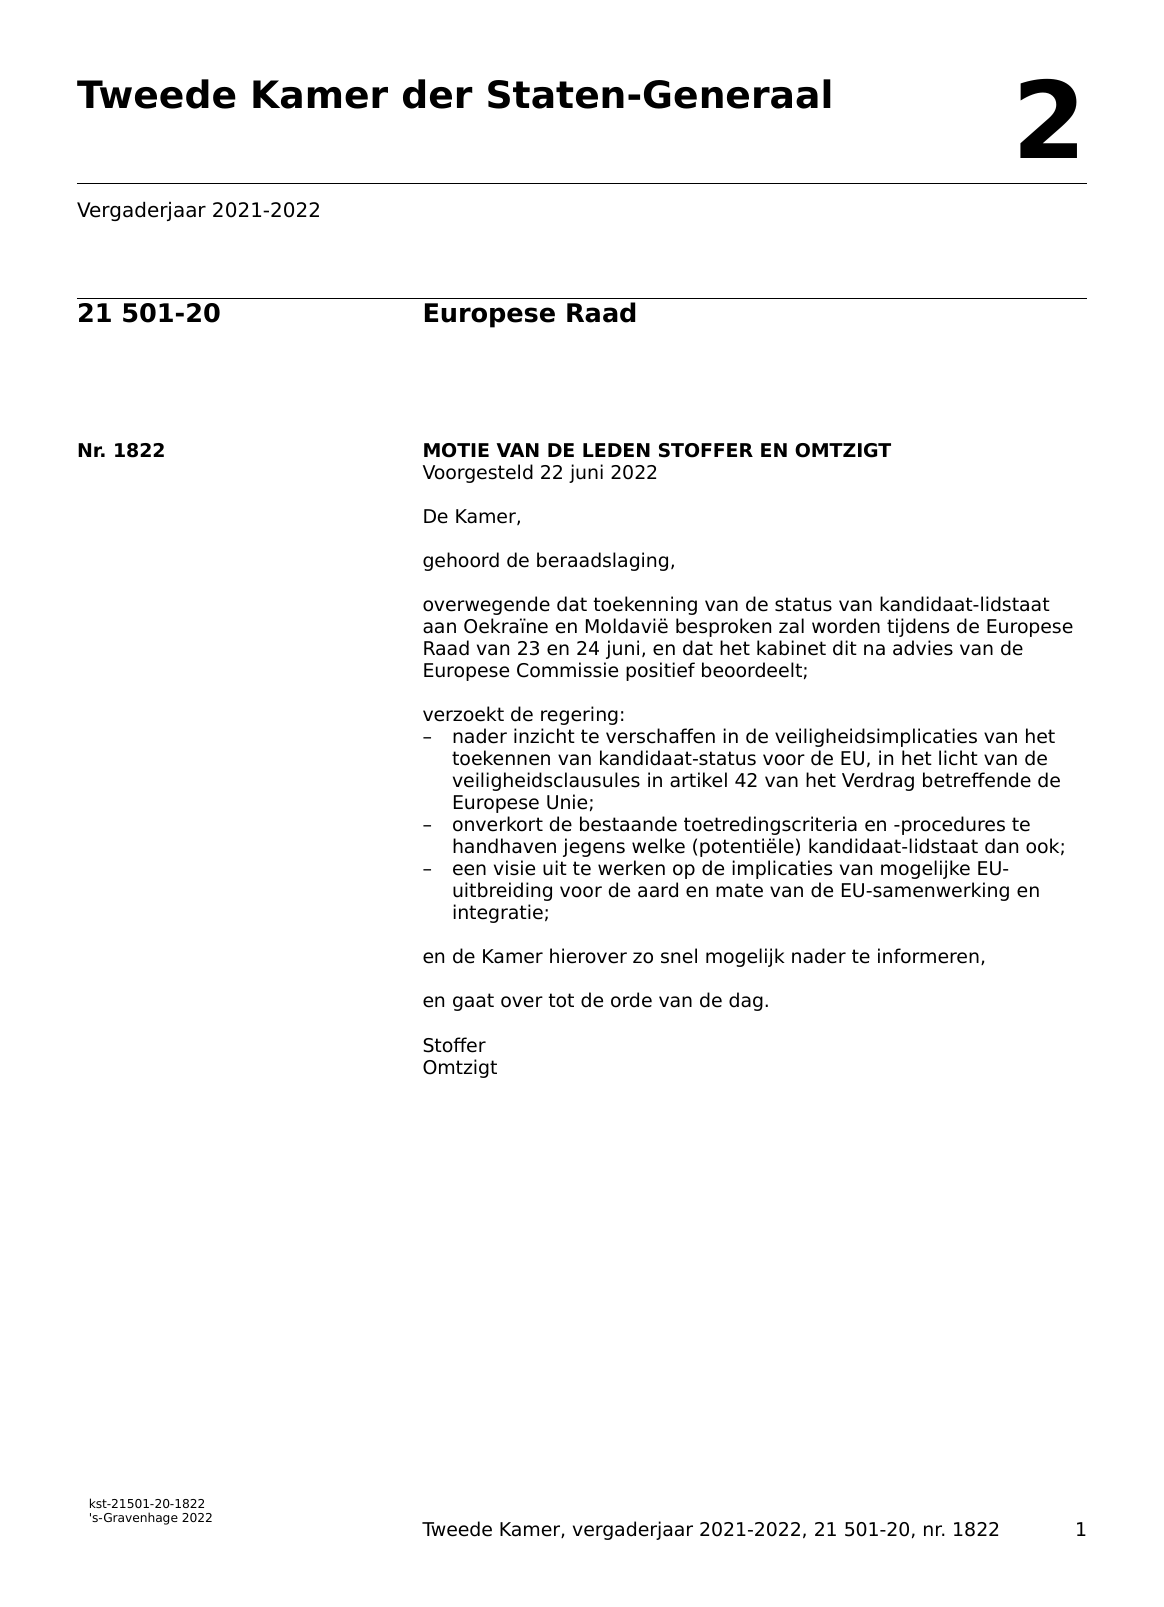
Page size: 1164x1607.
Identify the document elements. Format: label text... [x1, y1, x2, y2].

text overwegende dat toekenning van de status van kandidaat-lidstaat aan Oekraïne en Moldavië besproken zal worden tijdens de Europese Raad van 23 en 24 juni, en dat het kabinet dit na advies van de Europese Commissie positief beoordeelt; [422, 594, 1087, 682]
text en gaat over tot de orde van de dag. [422, 990, 1087, 1012]
text De Kamer, [422, 506, 1087, 528]
text en de Kamer hierover zo snel mogelijk nader te informeren, [422, 946, 1087, 968]
text – een visie uit te werken op de implicaties van mogelijke EU-uitbreiding voor de aard en mate van de EU-samenwerking en integratie; [422, 858, 1087, 924]
text verzoekt de regering: [422, 704, 1087, 726]
subtitle 21 501-20 Europese Raad [77, 299, 1087, 329]
table_cell Vergaderjaar 2021-2022 [77, 184, 1087, 298]
text gehoord de beraadslaging, [422, 550, 1087, 572]
text – nader inzicht te verschaffen in de veiligheidsimplicaties van het toekennen van kandidaat-status voor de EU, in het licht van de veiligheidsclausules in artikel 42 van het Verdrag betreffende de Europese Unie; [422, 726, 1087, 814]
subtitle Nr. 1822 MOTIE VAN DE LEDEN STOFFER EN OMTZIGT [77, 440, 1087, 462]
text Stoffer [422, 1034, 1087, 1057]
table_header 2 [886, 59, 1087, 183]
text Voorgesteld 22 juni 2022 [422, 462, 1087, 484]
text Omtzigt [422, 1057, 1087, 1078]
text 's-Gravenhage 2022 [88, 1511, 323, 1525]
text kst-21501-20-1822 [88, 1497, 323, 1511]
text – onverkort de bestaande toetredingscriteria en -procedures te handhaven jegens welke (potentiële) kandidaat-lidstaat dan ook; [422, 814, 1087, 858]
table_header Tweede Kamer der Staten-Generaal [77, 59, 886, 183]
